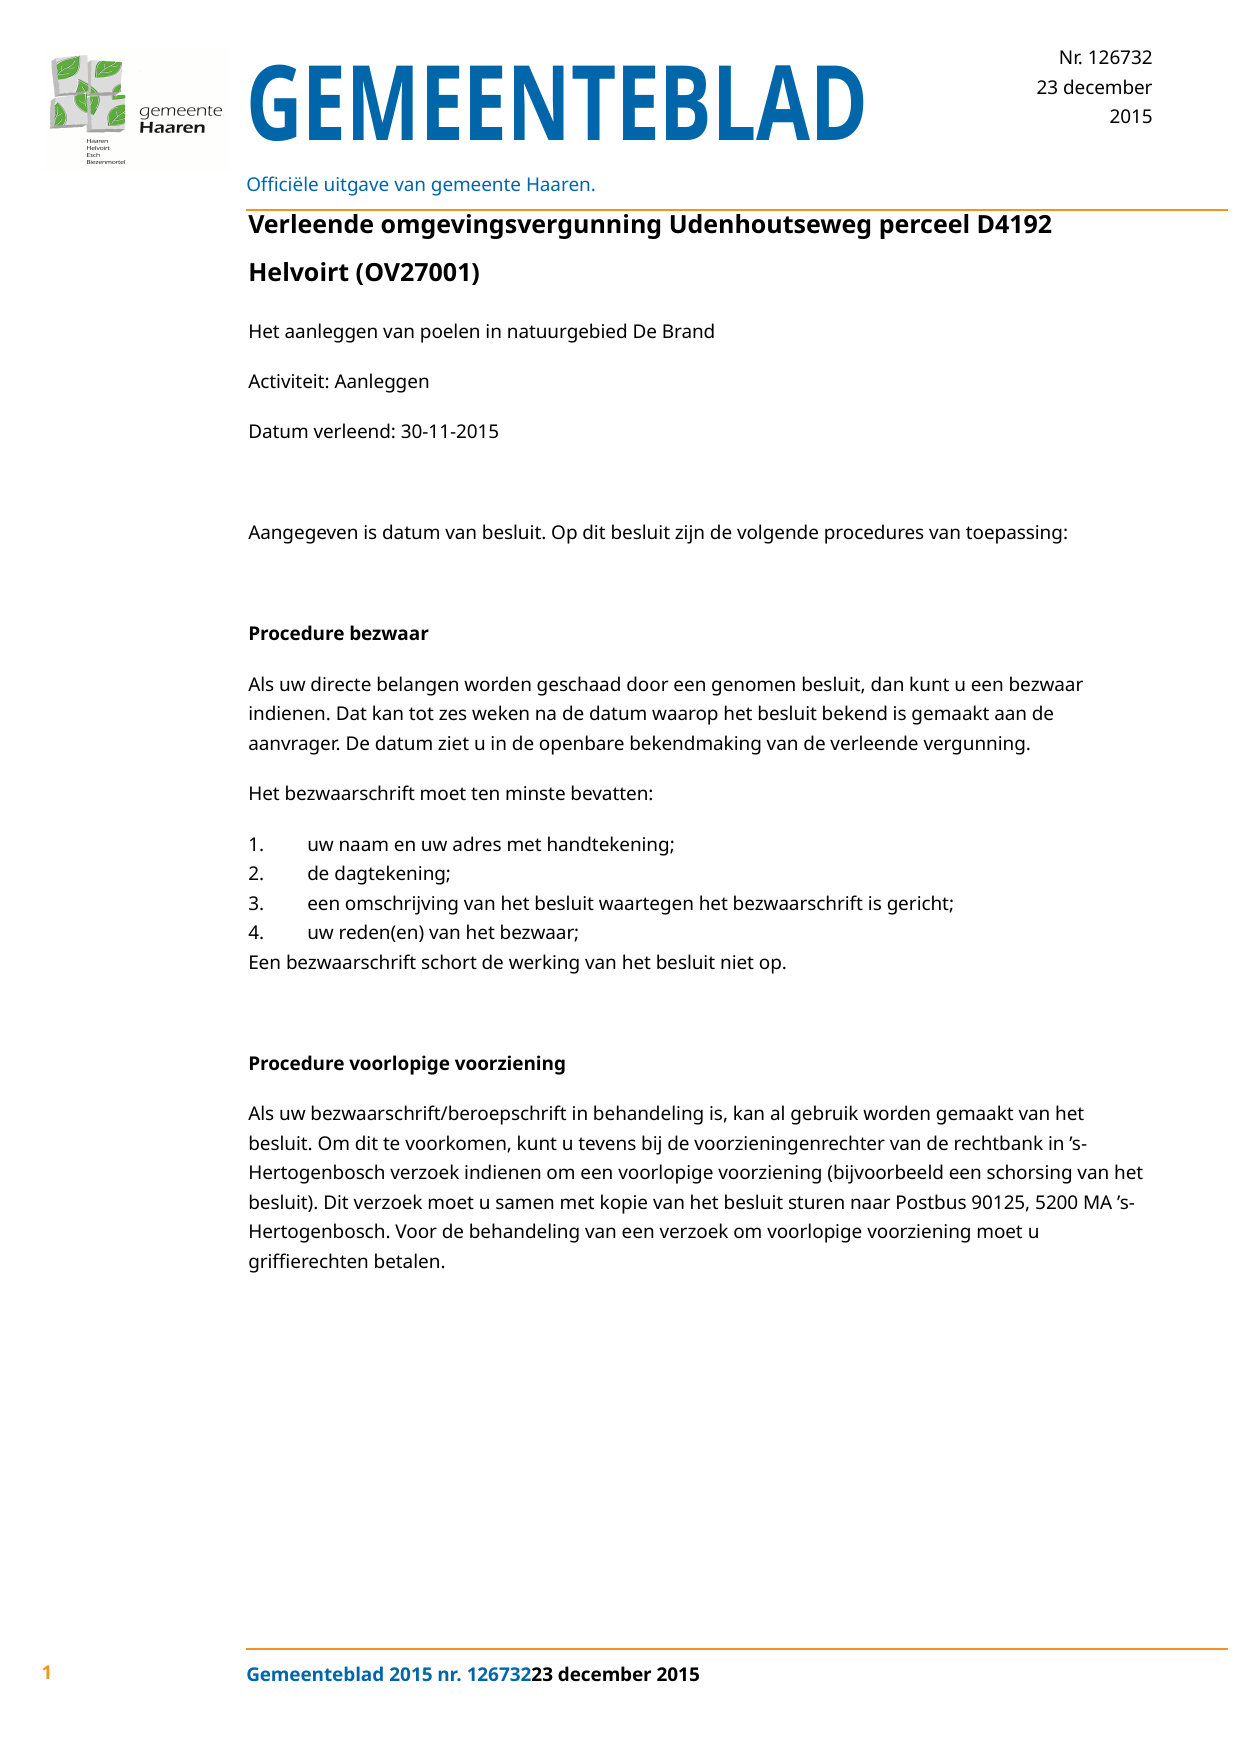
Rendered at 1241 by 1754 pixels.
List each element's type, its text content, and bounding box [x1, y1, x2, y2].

text Een bezwaarschrift schort de werking van het besluit niet op. [248, 949, 1152, 975]
text Het aanleggen van poelen in natuurgebied De Brand [248, 318, 1152, 344]
text Het bezwaarschrift moet ten minste bevatten: [248, 780, 1152, 806]
text Als uw bezwaarschrift/beroepschrift in behandeling is, kan al gebruik worden gemaakt van het besluit. Om dit te voorkomen, kunt u tevens bij de voorzieningenrechter van de rechtbank in ’s-Hertogenbosch verzoek indienen om een voorlopige voorziening (bijvoorbeeld een schorsing van het besluit). Dit verzoek moet u samen met kopie van het besluit sturen naar Postbus 90125, 5200 MA ’s-Hertogenbosch. Voor de behandeling van een verzoek om voorlopige voorziening moet u griffierechten betalen. [248, 1100, 1152, 1274]
picture [41, 47, 231, 172]
text Als uw directe belangen worden geschaad door een genomen besluit, dan kunt u een bezwaar indienen. Dat kan tot zes weken na de datum waarop het besluit bekend is gemaakt aan de aanvrager. De datum ziet u in de openbare bekendmaking van de verleende vergunning. [248, 671, 1152, 756]
list uw naam en uw adres met handtekening; [248, 831, 1152, 857]
text Procedure bezwaar [248, 620, 1152, 646]
text Verleende omgevingsvergunning Udenhoutseweg perceel D4192 Helvoirt (OV27001) [248, 211, 1152, 288]
text Datum verleend: 30-11-2015 [248, 419, 1152, 444]
text Aangegeven is datum van besluit. Op dit besluit zijn de volgende procedures van toepassing: [248, 519, 1152, 545]
text Procedure voorlopige voorziening [248, 1050, 1152, 1076]
list een omschrijving van het besluit waartegen het bezwaarschrift is gericht; [248, 890, 1152, 916]
list de dagtekening; [248, 860, 1152, 886]
text Activiteit: Aanleggen [248, 368, 1152, 394]
list uw reden(en) van het bezwaar; [248, 919, 1152, 945]
